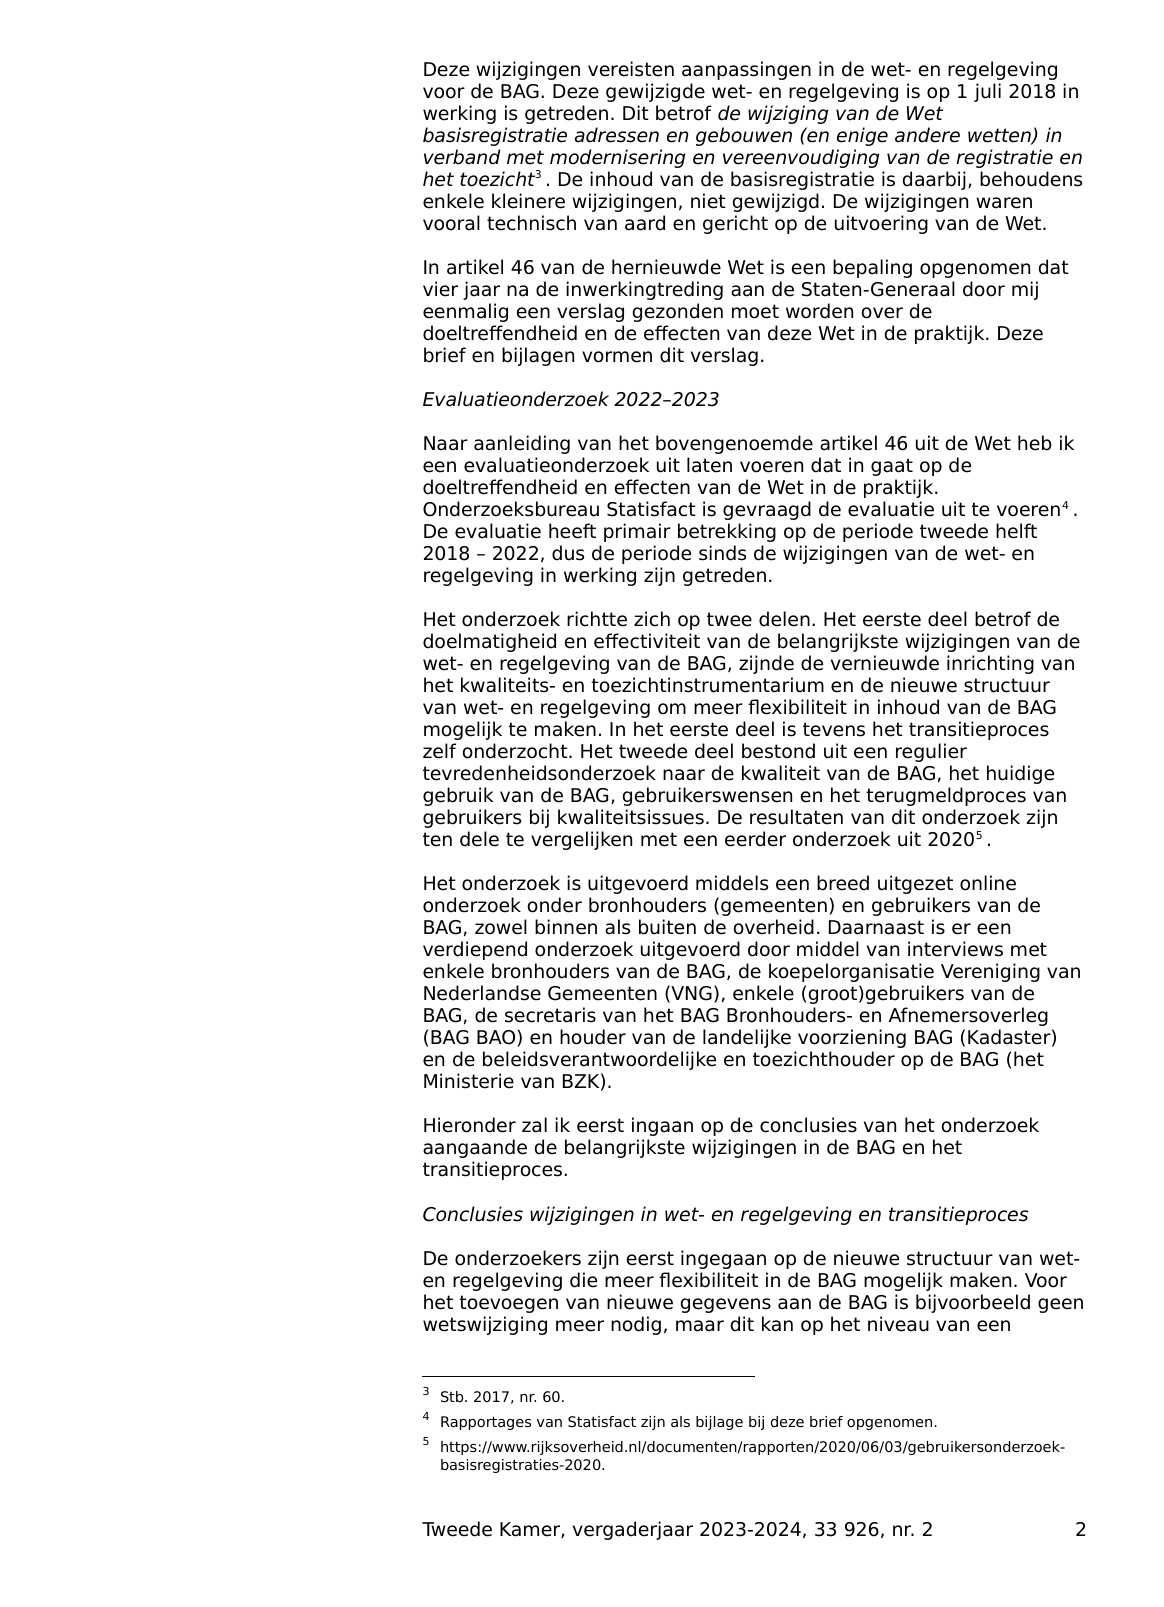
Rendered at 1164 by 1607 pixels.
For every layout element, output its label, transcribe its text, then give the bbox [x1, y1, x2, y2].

text In artikel 46 van de hernieuwde Wet is een bepaling opgenomen dat vier jaar na de inwerkingtreding aan de Staten-Generaal door mij eenmalig een verslag gezonden moet worden over de doeltreffendheid en de effecten van deze Wet in de praktijk. Deze brief en bijlagen vormen dit verslag. [422, 257, 1087, 367]
text Stb. 2017, nr. 60. [422, 1385, 1087, 1407]
text Rapportages van Statisfact zijn als bijlage bij deze brief opgenomen. [422, 1410, 1087, 1432]
text Deze wijzigingen vereisten aanpassingen in de wet- en regelgeving voor de BAG. Deze gewijzigde wet- en regelgeving is op 1 juli 2018 in werking is getreden. Dit betrof de wijziging van de Wet basisregistratie adressen en gebouwen (en enige andere wetten) in verband met modernisering en vereenvoudiging van de registratie en het toezicht. De inhoud van de basisregistratie is daarbij, behoudens enkele kleinere wijzigingen, niet gewijzigd. De wijzigingen waren vooral technisch van aard en gericht op de uitvoering van de Wet. [422, 59, 1087, 235]
text Naar aanleiding van het bovengenoemde artikel 46 uit de Wet heb ik een evaluatieonderzoek uit laten voeren dat in gaat op de doeltreffendheid en effecten van de Wet in de praktijk. Onderzoeksbureau Statisfact is gevraagd de evaluatie uit te voeren. De evaluatie heeft primair betrekking op de periode tweede helft 2018 – 2022, dus de periode sinds de wijzigingen van de wet- en regelgeving in werking zijn getreden. [422, 433, 1087, 587]
text Hieronder zal ik eerst ingaan op de conclusies van het onderzoek aangaande de belangrijkste wijzigingen in de BAG en het transitieproces. [422, 1115, 1087, 1181]
text De onderzoekers zijn eerst ingegaan op de nieuwe structuur van wet- en regelgeving die meer flexibiliteit in de BAG mogelijk maken. Voor het toevoegen van nieuwe gegevens aan de BAG is bijvoorbeeld geen wetswijziging meer nodig, maar dit kan op het niveau van een [422, 1248, 1087, 1336]
subtitle Evaluatieonderzoek 2022–2023 [422, 389, 1087, 411]
text https://www.rijksoverheid.nl/documenten/rapporten/2020/06/03/gebruikersonderzoek-basisregistraties-2020. [422, 1435, 1087, 1474]
text Het onderzoek richtte zich op twee delen. Het eerste deel betrof de doelmatigheid en effectiviteit van de belangrijkste wijzigingen van de wet- en regelgeving van de BAG, zijnde de vernieuwde inrichting van het kwaliteits- en toezichtinstrumentarium en de nieuwe structuur van wet- en regelgeving om meer flexibiliteit in inhoud van de BAG mogelijk te maken. In het eerste deel is tevens het transitieproces zelf onderzocht. Het tweede deel bestond uit een regulier tevredenheidsonderzoek naar de kwaliteit van de BAG, het huidige gebruik van de BAG, gebruikerswensen en het terugmeldproces van gebruikers bij kwaliteitsissues. De resultaten van dit onderzoek zijn ten dele te vergelijken met een eerder onderzoek uit 2020. [422, 609, 1087, 851]
subtitle Conclusies wijzigingen in wet- en regelgeving en transitieproces [422, 1203, 1087, 1225]
text Het onderzoek is uitgevoerd middels een breed uitgezet online onderzoek onder bronhouders (gemeenten) en gebruikers van de BAG, zowel binnen als buiten de overheid. Daarnaast is er een verdiepend onderzoek uitgevoerd door middel van interviews met enkele bronhouders van de BAG, de koepelorganisatie Vereniging van Nederlandse Gemeenten (VNG), enkele (groot)gebruikers van de BAG, de secretaris van het BAG Bronhouders- en Afnemersoverleg (BAG BAO) en houder van de landelijke voorziening BAG (Kadaster) en de beleidsverantwoordelijke en toezichthouder op de BAG (het Ministerie van BZK). [422, 873, 1087, 1093]
